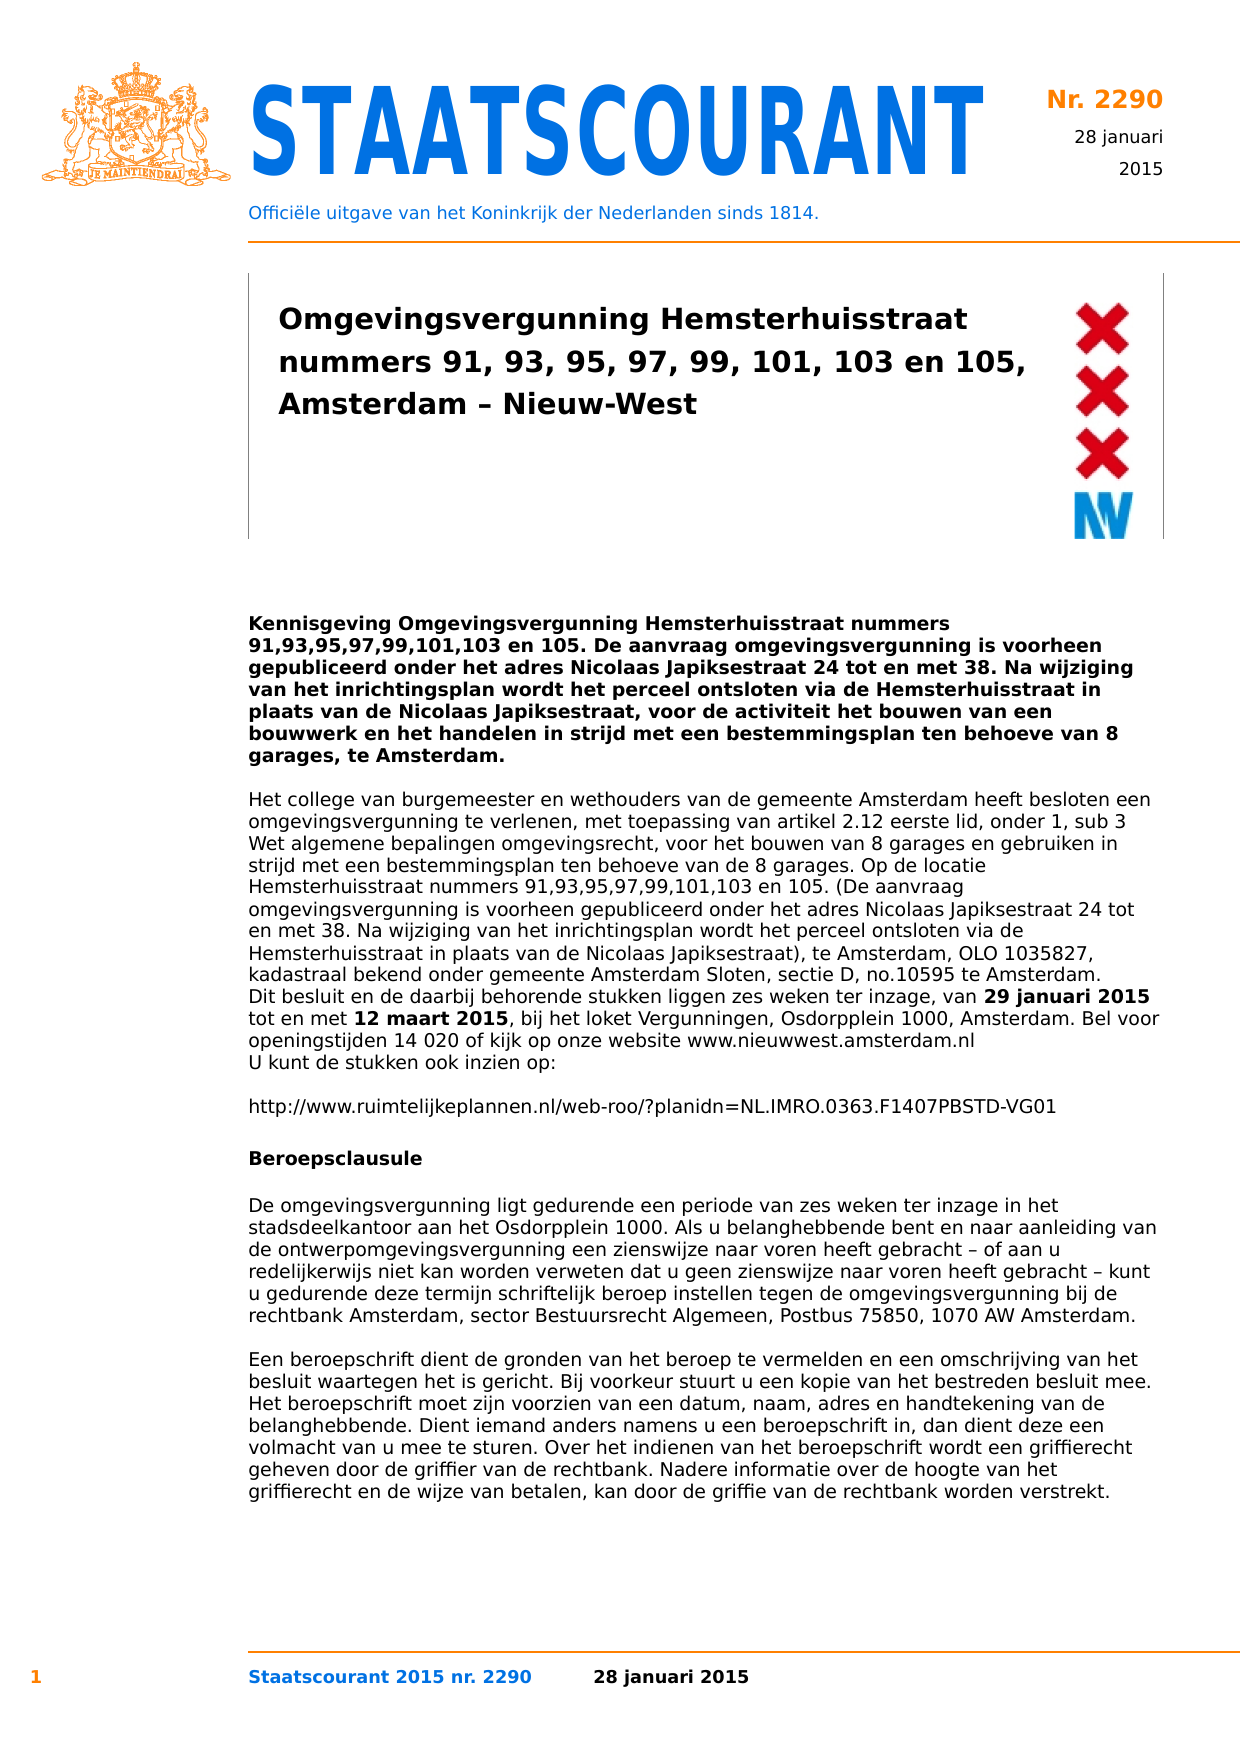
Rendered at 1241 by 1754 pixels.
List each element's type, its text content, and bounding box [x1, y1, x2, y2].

table_cell 28 januari [998, 121, 1240, 153]
text Kennisgeving Omgevingsvergunning Hemsterhuisstraat nummers 91,93,95,97,99,101,103 en 105. De aanvraag omgevingsvergunning is voorheen gepubliceerd onder het adres Nicolaas Japiksestraat 24 tot en met 38. Na wijziging van het inrichtingsplan wordt het perceel ontsloten via de Hemsterhuisstraat in plaats van de Nicolaas Japiksestraat, voor de activiteit het bouwen van een bouwwerk en het handelen in strijd met een bestemmingsplan ten behoeve van 8 garages, te Amsterdam. [248, 613, 1163, 767]
subtitle Beroepsclausule [248, 1148, 1163, 1170]
table_cell 2015 [998, 153, 1240, 203]
picture [1074, 302, 1134, 539]
picture [41, 62, 231, 186]
table_header STAATSCOURANT [248, 62, 998, 203]
table_header Nr. 2290 [998, 62, 1240, 121]
text De omgevingsvergunning ligt gedurende een periode van zes weken ter inzage in het stadsdeelkantoor aan het Osdorpplein 1000. Als u belanghebbende bent en naar aanleiding van de ontwerpomgevingsvergunning een zienswijze naar voren heeft gebracht – of aan u redelijkerwijs niet kan worden verweten dat u geen zienswijze naar voren heeft gebracht – kunt u gedurende deze termijn schriftelijk beroep instellen tegen de omgevingsvergunning bij de rechtbank Amsterdam, sector Bestuursrecht Algemeen, Postbus 75850, 1070 AW Amsterdam. [248, 1195, 1163, 1327]
text Dit besluit en de daarbij behorende stukken liggen zes weken ter inzage, van 29 januari 2015 tot en met 12 maart 2015, bij het loket Vergunningen, Osdorpplein 1000, Amsterdam. Bel voor openingstijden 14 020 of kijk op onze website www.nieuwwest.amsterdam.nl [248, 986, 1163, 1052]
text U kunt de stukken ook inzien op: [248, 1052, 1163, 1074]
text http://www.ruimtelijkeplannen.nl/web-roo/?planidn=NL.IMRO.0363.F1407PBSTD-VG01 [248, 1096, 1163, 1118]
subtitle Omgevingsvergunning Hemsterhuisstraat nummers 91, 93, 95, 97, 99, 101, 103 en 105, Amsterdam – Nieuw-West [249, 273, 1163, 539]
text Het college van burgemeester en wethouders van de gemeente Amsterdam heeft besloten een omgevingsvergunning te verlenen, met toepassing van artikel 2.12 eerste lid, onder 1, sub 3 Wet algemene bepalingen omgevingsrecht, voor het bouwen van 8 garages en gebruiken in strijd met een bestemmingsplan ten behoeve van de 8 garages. Op de locatie Hemsterhuisstraat nummers 91,93,95,97,99,101,103 en 105. (De aanvraag omgevingsvergunning is voorheen gepubliceerd onder het adres Nicolaas Japiksestraat 24 tot en met 38. Na wijziging van het inrichtingsplan wordt het perceel ontsloten via de Hemsterhuisstraat in plaats van de Nicolaas Japiksestraat), te Amsterdam, OLO 1035827, kadastraal bekend onder gemeente Amsterdam Sloten, sectie D, no.10595 te Amsterdam. [248, 788, 1163, 986]
table_cell Officiële uitgave van het Koninkrijk der Nederlanden sinds 1814. [248, 203, 1240, 241]
table_header [25, 62, 248, 241]
text Een beroepschrift dient de gronden van het beroep te vermelden en een omschrijving van het besluit waartegen het is gericht. Bij voorkeur stuurt u een kopie van het bestreden besluit mee. Het beroepschrift moet zijn voorzien van een datum, naam, adres en handtekening van de belanghebbende. Dient iemand anders namens u een beroepschrift in, dan dient deze een volmacht van u mee te sturen. Over het indienen van het beroepschrift wordt een griffierecht geheven door de griffier van de rechtbank. Nadere informatie over de hoogte van het griffierecht en de wijze van betalen, kan door de griffie van de rechtbank worden verstrekt. [248, 1349, 1163, 1503]
